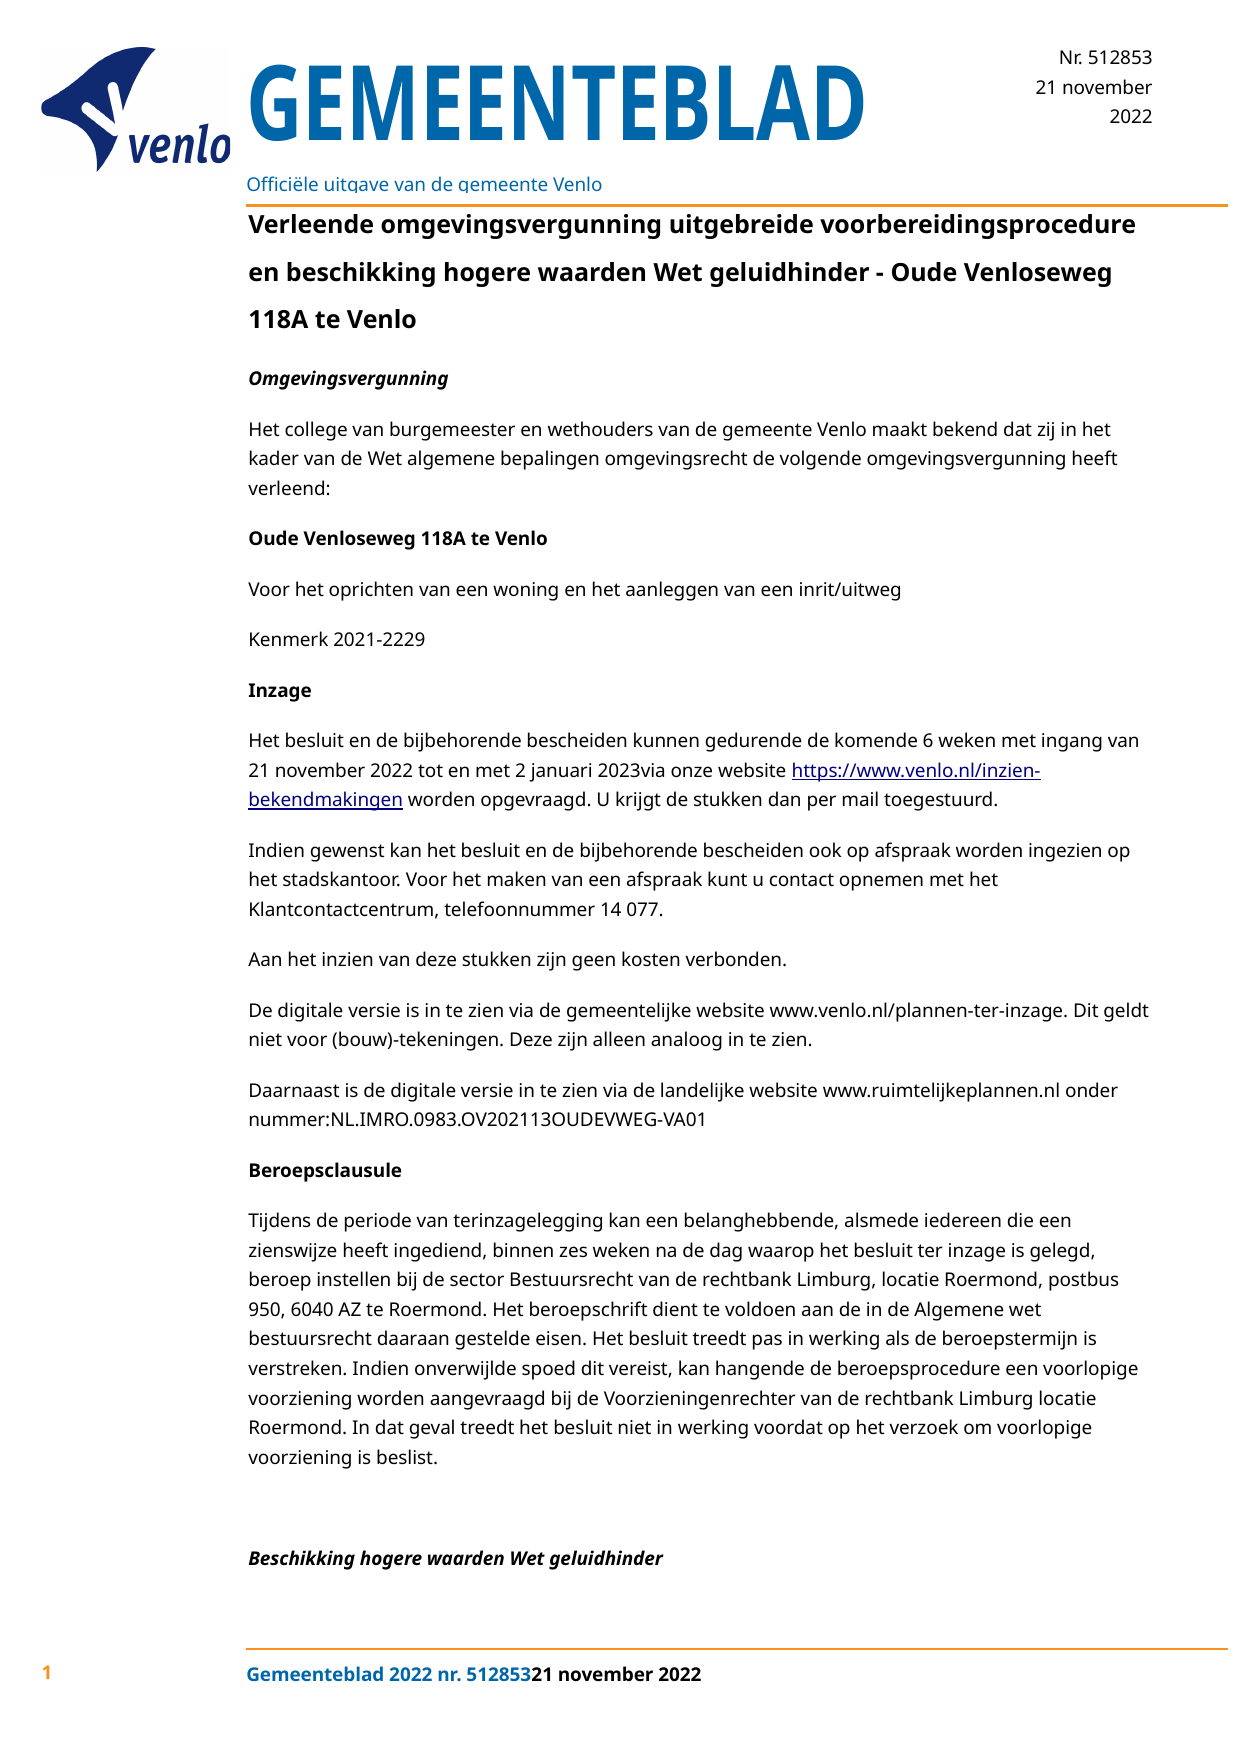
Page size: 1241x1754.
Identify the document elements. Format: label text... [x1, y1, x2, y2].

text Indien gewenst kan het besluit en de bijbehorende bescheiden ook op afspraak worden ingezien op het stadskantoor. Voor het maken van een afspraak kunt u contact opnemen met het Klantcontactcentrum, telefoonnummer 14 077. [248, 837, 1152, 922]
text Het besluit en de bijbehorende bescheiden kunnen gedurende de komende 6 weken met ingang van 21 november 2022 tot en met 2 januari 2023via onze website https://www.venlo.nl/inzien-bekendmakingen worden opgevraagd. U krijgt de stukken dan per mail toegestuurd. [248, 727, 1152, 812]
text Oude Venloseweg 118A te Venlo [248, 526, 1152, 551]
text De digitale versie is in te zien via de gemeentelijke website www.venlo.nl/plannen-ter-inzage. Dit geldt niet voor (bouw)-tekeningen. Deze zijn alleen analoog in te zien. [248, 997, 1152, 1052]
text Tijdens de periode van terinzagelegging kan een belanghebbende, alsmede iedereen die een zienswijze heeft ingediend, binnen zes weken na de dag waarop het besluit ter inzage is gelegd, beroep instellen bij de sector Bestuursrecht van de rechtbank Limburg, locatie Roermond, postbus 950, 6040 AZ te Roermond. Het beroepschrift dient te voldoen aan de in de Algemene wet bestuursrecht daaraan gestelde eisen. Het besluit treedt pas in werking als de beroepstermijn is verstreken. Indien onverwijlde spoed dit vereist, kan hangende de beroepsprocedure een voorlopige voorziening worden aangevraagd bij de Voorzieningenrechter van de rechtbank Limburg locatie Roermond. In dat geval treedt het besluit niet in werking voordat op het verzoek om voorlopige voorziening is beslist. [248, 1207, 1152, 1469]
text Verleende omgevingsvergunning uitgebreide voorbereidingsprocedure en beschikking hogere waarden Wet geluidhinder - Oude Venloseweg 118A te Venlo [248, 207, 1152, 336]
text Daarnaast is de digitale versie in te zien via de landelijke website www.ruimtelijkeplannen.nl onder nummer:NL.IMRO.0983.OV202113OUDEVWEG-VA01 [248, 1077, 1152, 1132]
text Het college van burgemeester en wethouders van de gemeente Venlo maakt bekend dat zij in het kader van de Wet algemene bepalingen omgevingsrecht de volgende omgevingsvergunning heeft verleend: [248, 416, 1152, 501]
text Omgevingsvergunning [248, 366, 1152, 391]
text Aan het inzien van deze stukken zijn geen kosten verbonden. [248, 946, 1152, 972]
picture [41, 47, 231, 172]
text Voor het oprichten van een woning en het aanleggen van een inrit/uitweg [248, 576, 1152, 602]
text Kenmerk 2021-2229 [248, 626, 1152, 652]
text Beroepsclausule [248, 1157, 1152, 1182]
text Beschikking hogere waarden Wet geluidhinder [248, 1545, 1152, 1570]
text Inzage [248, 677, 1152, 702]
